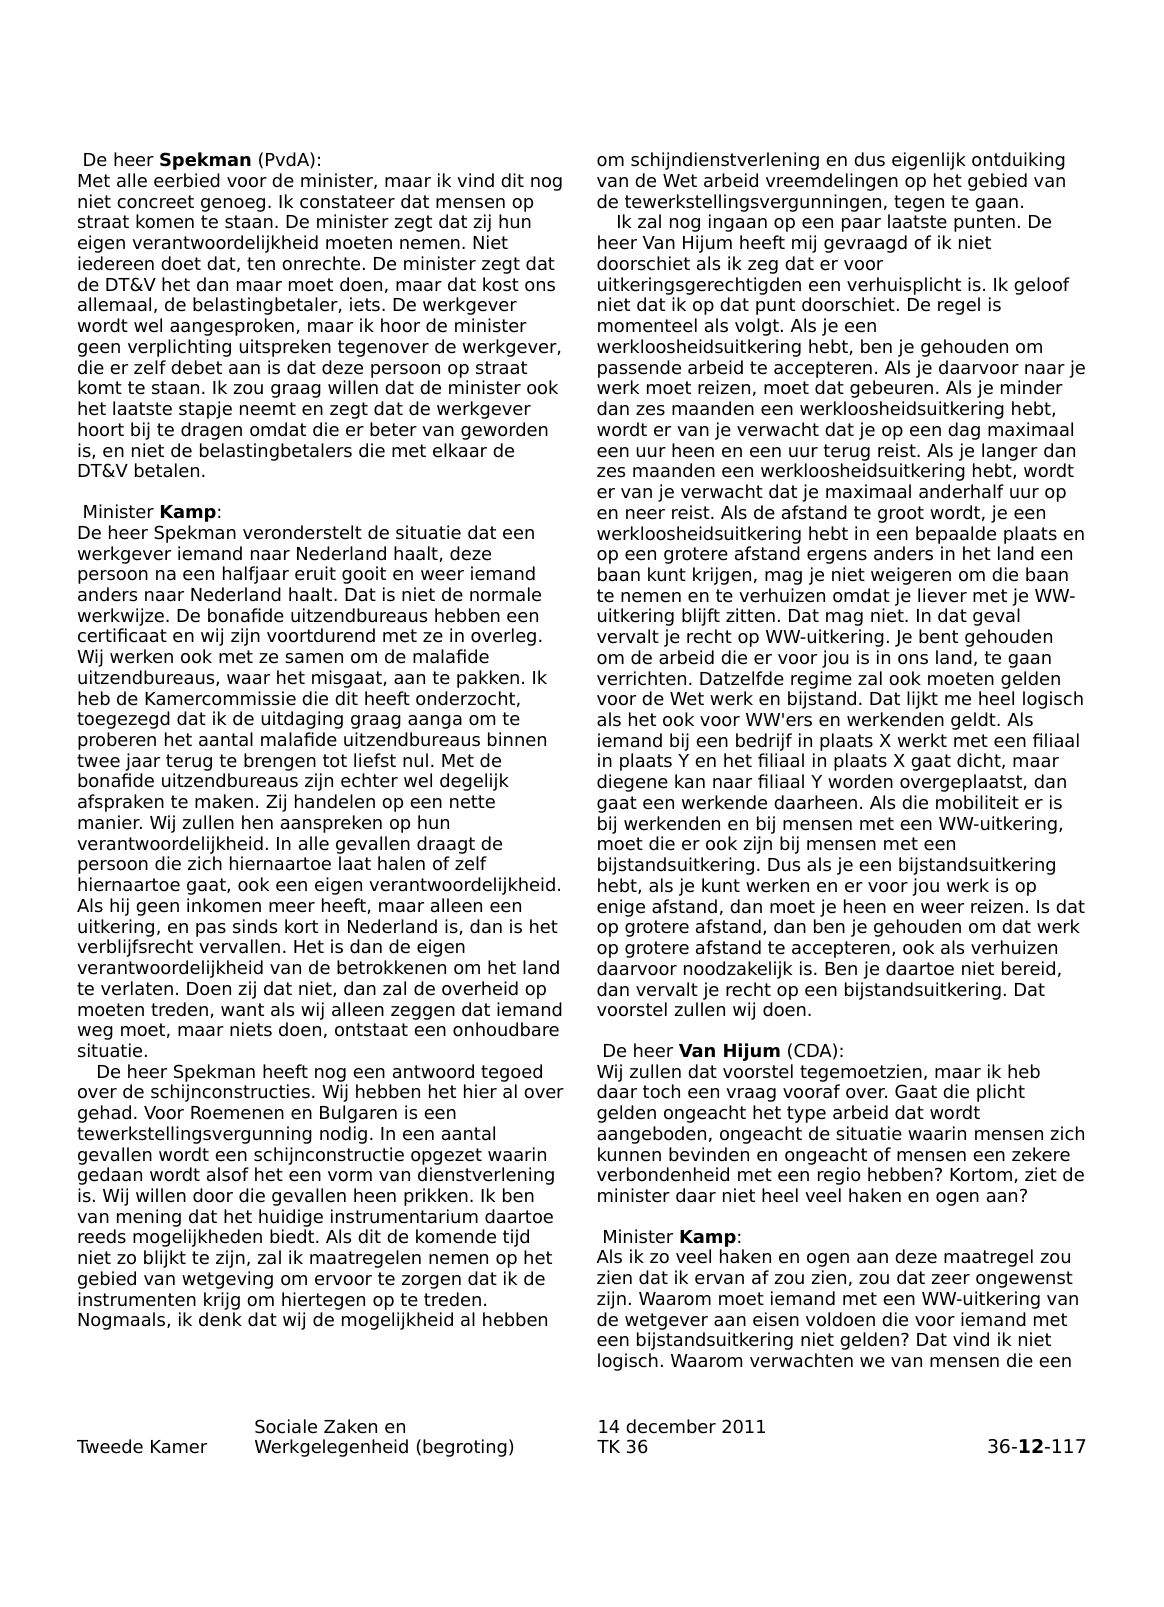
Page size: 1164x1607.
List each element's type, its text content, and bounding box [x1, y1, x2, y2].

text De heer Spekman veronderstelt de situatie dat een werkgever iemand naar Nederland haalt, deze persoon na een halfjaar eruit gooit en weer iemand anders naar Nederland haalt. Dat is niet de normale werkwijze. De bonafide uitzendbureaus hebben een certificaat en wij zijn voortdurend met ze in overleg. Wij werken ook met ze samen om de malafide uitzendbureaus, waar het misgaat, aan te pakken. Ik heb de Kamercommissie die dit heeft onderzocht, toegezegd dat ik de uitdaging graag aanga om te proberen het aantal malafide uitzendbureaus binnen twee jaar terug te brengen tot liefst nul. Met de bonafide uitzendbureaus zijn echter wel degelijk afspraken te maken. Zij handelen op een nette manier. Wij zullen hen aanspreken op hun verantwoordelijkheid. In alle gevallen draagt de persoon die zich hiernaartoe laat halen of zelf hiernaartoe gaat, ook een eigen verantwoordelijkheid. Als hij geen inkomen meer heeft, maar alleen een uitkering, en pas sinds kort in Nederland is, dan is het verblijfsrecht vervallen. Het is dan de eigen verantwoordelijkheid van de betrokkenen om het land te verlaten. Doen zij dat niet, dan zal de overheid op moeten treden, want als wij alleen zeggen dat iemand weg moet, maar niets doen, ontstaat een onhoudbare situatie. [77, 523, 567, 1062]
text Minister Kamp: [596, 1227, 1087, 1247]
text De heer Spekman heeft nog een antwoord tegoed over de schijnconstructies. Wij hebben het hier al over gehad. Voor Roemenen en Bulgaren is een tewerkstellingsvergunning nodig. In een aantal gevallen wordt een schijnconstructie opgezet waarin gedaan wordt alsof het een vorm van dienstverlening is. Wij willen door die gevallen heen prikken. Ik ben van mening dat het huidige instrumentarium daartoe reeds mogelijkheden biedt. Als dit de komende tijd niet zo blijkt te zijn, zal ik maatregelen nemen op het gebied van wetgeving om ervoor te zorgen dat ik de instrumenten krijg om hiertegen op te treden. Nogmaals, ik denk dat wij de mogelijkheid al hebben [77, 1062, 567, 1331]
text Met alle eerbied voor de minister, maar ik vind dit nog niet concreet genoeg. Ik constateer dat mensen op straat komen te staan. De minister zegt dat zij hun eigen verantwoordelijkheid moeten nemen. Niet iedereen doet dat, ten onrechte. De minister zegt dat de DT&V het dan maar moet doen, maar dat kost ons allemaal, de belastingbetaler, iets. De werkgever wordt wel aangesproken, maar ik hoor de minister geen verplichting uitspreken tegenover de werkgever, die er zelf debet aan is dat deze persoon op straat komt te staan. Ik zou graag willen dat de minister ook het laatste stapje neemt en zegt dat de werkgever hoort bij te dragen omdat die er beter van geworden is, en niet de belastingbetalers die met elkaar de DT&V betalen. [77, 171, 567, 482]
text De heer Spekman (PvdA): [77, 150, 567, 171]
text Minister Kamp: [77, 502, 567, 523]
text om schijndienstverlening en dus eigenlijk ontduiking van de Wet arbeid vreemdelingen op het gebied van de tewerkstellingsvergunningen, tegen te gaan. [596, 150, 1087, 212]
text Ik zal nog ingaan op een paar laatste punten. De heer Van Hijum heeft mij gevraagd of ik niet doorschiet als ik zeg dat er voor uitkeringsgerechtigden een verhuisplicht is. Ik geloof niet dat ik op dat punt doorschiet. De regel is momenteel als volgt. Als je een werkloosheidsuitkering hebt, ben je gehouden om passende arbeid te accepteren. Als je daarvoor naar je werk moet reizen, moet dat gebeuren. Als je minder dan zes maanden een werkloosheidsuitkering hebt, wordt er van je verwacht dat je op een dag maximaal een uur heen en een uur terug reist. Als je langer dan zes maanden een werkloosheidsuitkering hebt, wordt er van je verwacht dat je maximaal anderhalf uur op en neer reist. Als de afstand te groot wordt, je een werkloosheidsuitkering hebt in een bepaalde plaats en op een grotere afstand ergens anders in het land een baan kunt krijgen, mag je niet weigeren om die baan te nemen en te verhuizen omdat je liever met je WW-uitkering blijft zitten. Dat mag niet. In dat geval vervalt je recht op WW-uitkering. Je bent gehouden om de arbeid die er voor jou is in ons land, te gaan verrichten. Datzelfde regime zal ook moeten gelden voor de Wet werk en bijstand. Dat lijkt me heel logisch als het ook voor WW'ers en werkenden geldt. Als iemand bij een bedrijf in plaats X werkt met een filiaal in plaats Y en het filiaal in plaats X gaat dicht, maar diegene kan naar filiaal Y worden overgeplaatst, dan gaat een werkende daarheen. Als die mobiliteit er is bij werkenden en bij mensen met een WW-uitkering, moet die er ook zijn bij mensen met een bijstandsuitkering. Dus als je een bijstandsuitkering hebt, als je kunt werken en er voor jou werk is op enige afstand, dan moet je heen en weer reizen. Is dat op grotere afstand, dan ben je gehouden om dat werk op grotere afstand te accepteren, ook als verhuizen daarvoor noodzakelijk is. Ben je daartoe niet bereid, dan vervalt je recht op een bijstandsuitkering. Dat voorstel zullen wij doen. [596, 212, 1087, 1021]
text De heer Van Hijum (CDA): [596, 1041, 1087, 1062]
text Wij zullen dat voorstel tegemoetzien, maar ik heb daar toch een vraag vooraf over. Gaat die plicht gelden ongeacht het type arbeid dat wordt aangeboden, ongeacht de situatie waarin mensen zich kunnen bevinden en ongeacht of mensen een zekere verbondenheid met een regio hebben? Kortom, ziet de minister daar niet heel veel haken en ogen aan? [596, 1062, 1087, 1207]
text Als ik zo veel haken en ogen aan deze maatregel zou zien dat ik ervan af zou zien, zou dat zeer ongewenst zijn. Waarom moet iemand met een WW-uitkering van de wetgever aan eisen voldoen die voor iemand met een bijstandsuitkering niet gelden? Dat vind ik niet logisch. Waarom verwachten we van mensen die een [596, 1247, 1087, 1372]
